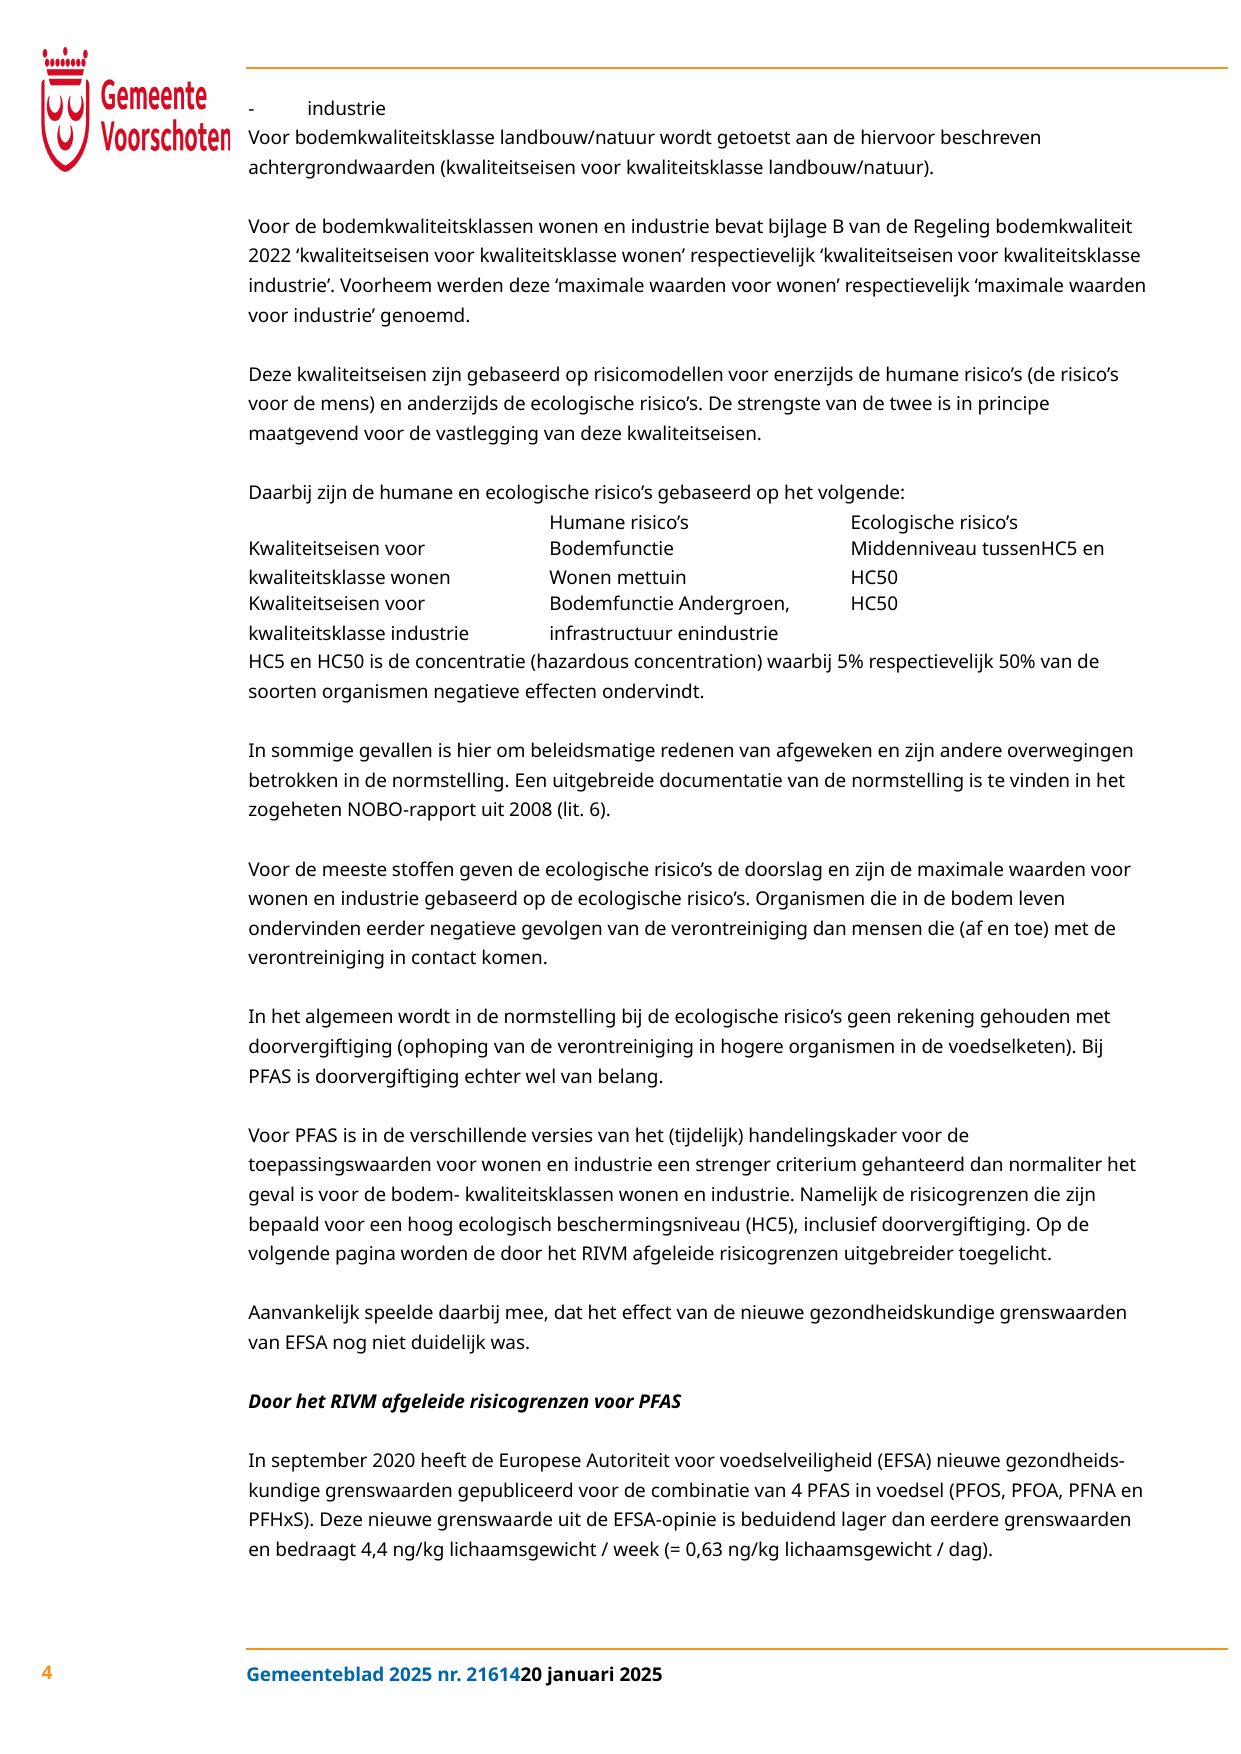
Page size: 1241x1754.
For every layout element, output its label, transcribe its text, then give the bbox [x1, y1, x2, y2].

list industrie [248, 95, 1152, 121]
text Voor bodemkwaliteitsklasse landbouw/natuur wordt getoetst aan de hiervoor beschreven achtergrondwaarden (kwaliteitseisen voor kwaliteitsklasse landbouw/natuur). [248, 124, 1152, 180]
table_cell Bodemfunctie Andergroen, infrastructuur enindustrie [549, 590, 850, 645]
text HC5 en HC50 is de concentratie (hazardous concentration) waarbij 5% respectievelijk 50% van de soorten organismen negatieve effecten ondervindt. [248, 649, 1152, 704]
text Voor PFAS is in de verschillende versies van het (tijdelijk) handelingskader voor de toepassingswaarden voor wonen en industrie een strenger criterium gehanteerd dan normaliter het geval is voor de bodem- kwaliteitsklassen wonen en industrie. Namelijk de risicogrenzen die zijn bepaald voor een hoog ecologisch beschermingsniveau (HC5), inclusief doorvergiftiging. Op de volgende pagina worden de door het RIVM afgeleide risicogrenzen uitgebreider toegelicht. [248, 1122, 1152, 1266]
table_header Humane risico’s [549, 509, 850, 535]
picture [41, 47, 231, 172]
text Voor de bodemkwaliteitsklassen wonen en industrie bevat bijlage B van de Regeling bodemkwaliteit 2022 ‘kwaliteitseisen voor kwaliteitsklasse wonen’ respectievelijk ‘kwaliteitseisen voor kwaliteitsklasse industrie’. Voorheem werden deze ‘maximale waarden voor wonen’ respectievelijk ‘maximale waarden voor industrie’ genoemd. [248, 213, 1152, 328]
text In september 2020 heeft de Europese Autoriteit voor voedselveiligheid (EFSA) nieuwe gezondheids-kundige grenswaarden gepubliceerd voor de combinatie van 4 PFAS in voedsel (PFOS, PFOA, PFNA en PFHxS). Deze nieuwe grenswaarde uit de EFSA-opinie is beduidend lager dan eerdere grenswaarden en bedraagt 4,4 ng/kg lichaamsgewicht / week (= 0,63 ng/kg lichaamsgewicht / dag). [248, 1447, 1152, 1562]
text Daarbij zijn de humane en ecologische risico’s gebaseerd op het volgende: [248, 479, 1152, 505]
table_cell HC50 [850, 590, 1152, 645]
text In sommige gevallen is hier om beleidsmatige redenen van afgeweken en zijn andere overwegingen betrokken in de normstelling. Een uitgebreide documentatie van de normstelling is te vinden in het zogeheten NOBO-rapport uit 2008 (lit. 6). [248, 737, 1152, 822]
table_cell Kwaliteitseisen voor kwaliteitsklasse industrie [248, 590, 549, 645]
table_cell Middenniveau tussenHC5 en HC50 [850, 535, 1152, 590]
text Door het RIVM afgeleide risicogrenzen voor PFAS [248, 1388, 1152, 1414]
text Aanvankelijk speelde daarbij mee, dat het effect van de nieuwe gezondheidskundige grenswaarden van EFSA nog niet duidelijk was. [248, 1299, 1152, 1355]
table_cell Bodemfunctie Wonen mettuin [549, 535, 850, 590]
text Voor de meeste stoffen geven de ecologische risico’s de doorslag en zijn de maximale waarden voor wonen en industrie gebaseerd op de ecologische risico’s. Organismen die in de bodem leven ondervinden eerder negatieve gevolgen van de verontreiniging dan mensen die (af en toe) met de verontreiniging in contact komen. [248, 856, 1152, 970]
table_cell Kwaliteitseisen voor kwaliteitsklasse wonen [248, 535, 549, 590]
table_header Ecologische risico’s [850, 509, 1152, 535]
text Deze kwaliteitseisen zijn gebaseerd op risicomodellen voor enerzijds de humane risico’s (de risico’s voor de mens) en anderzijds de ecologische risico’s. De strengste van de twee is in principe maatgevend voor de vastlegging van deze kwaliteitseisen. [248, 361, 1152, 446]
table_header [248, 509, 549, 535]
text In het algemeen wordt in de normstelling bij de ecologische risico’s geen rekening gehouden met doorvergiftiging (ophoping van de verontreiniging in hogere organismen in de voedselketen). Bij PFAS is doorvergiftiging echter wel van belang. [248, 1004, 1152, 1088]
